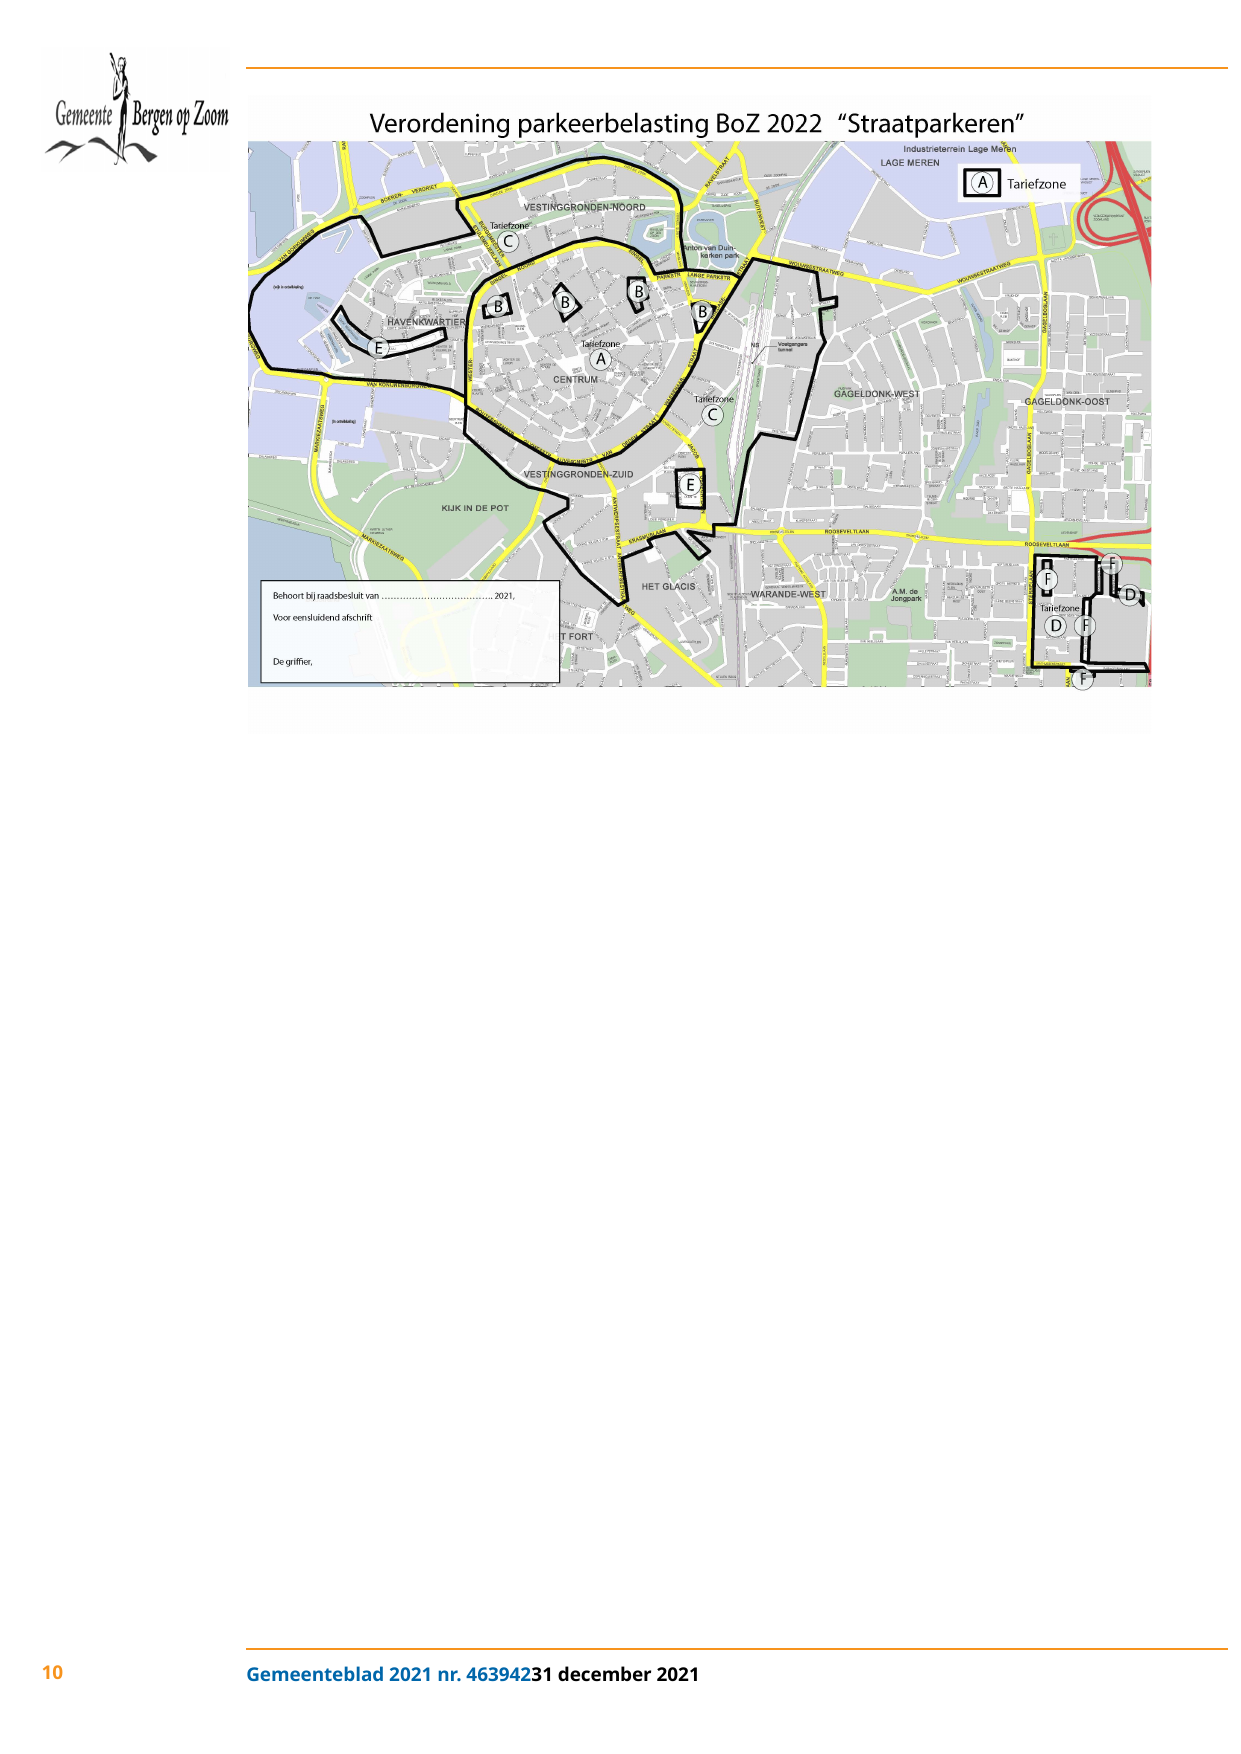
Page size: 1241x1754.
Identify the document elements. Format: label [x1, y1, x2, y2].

picture [41, 47, 231, 172]
picture [248, 95, 1152, 734]
